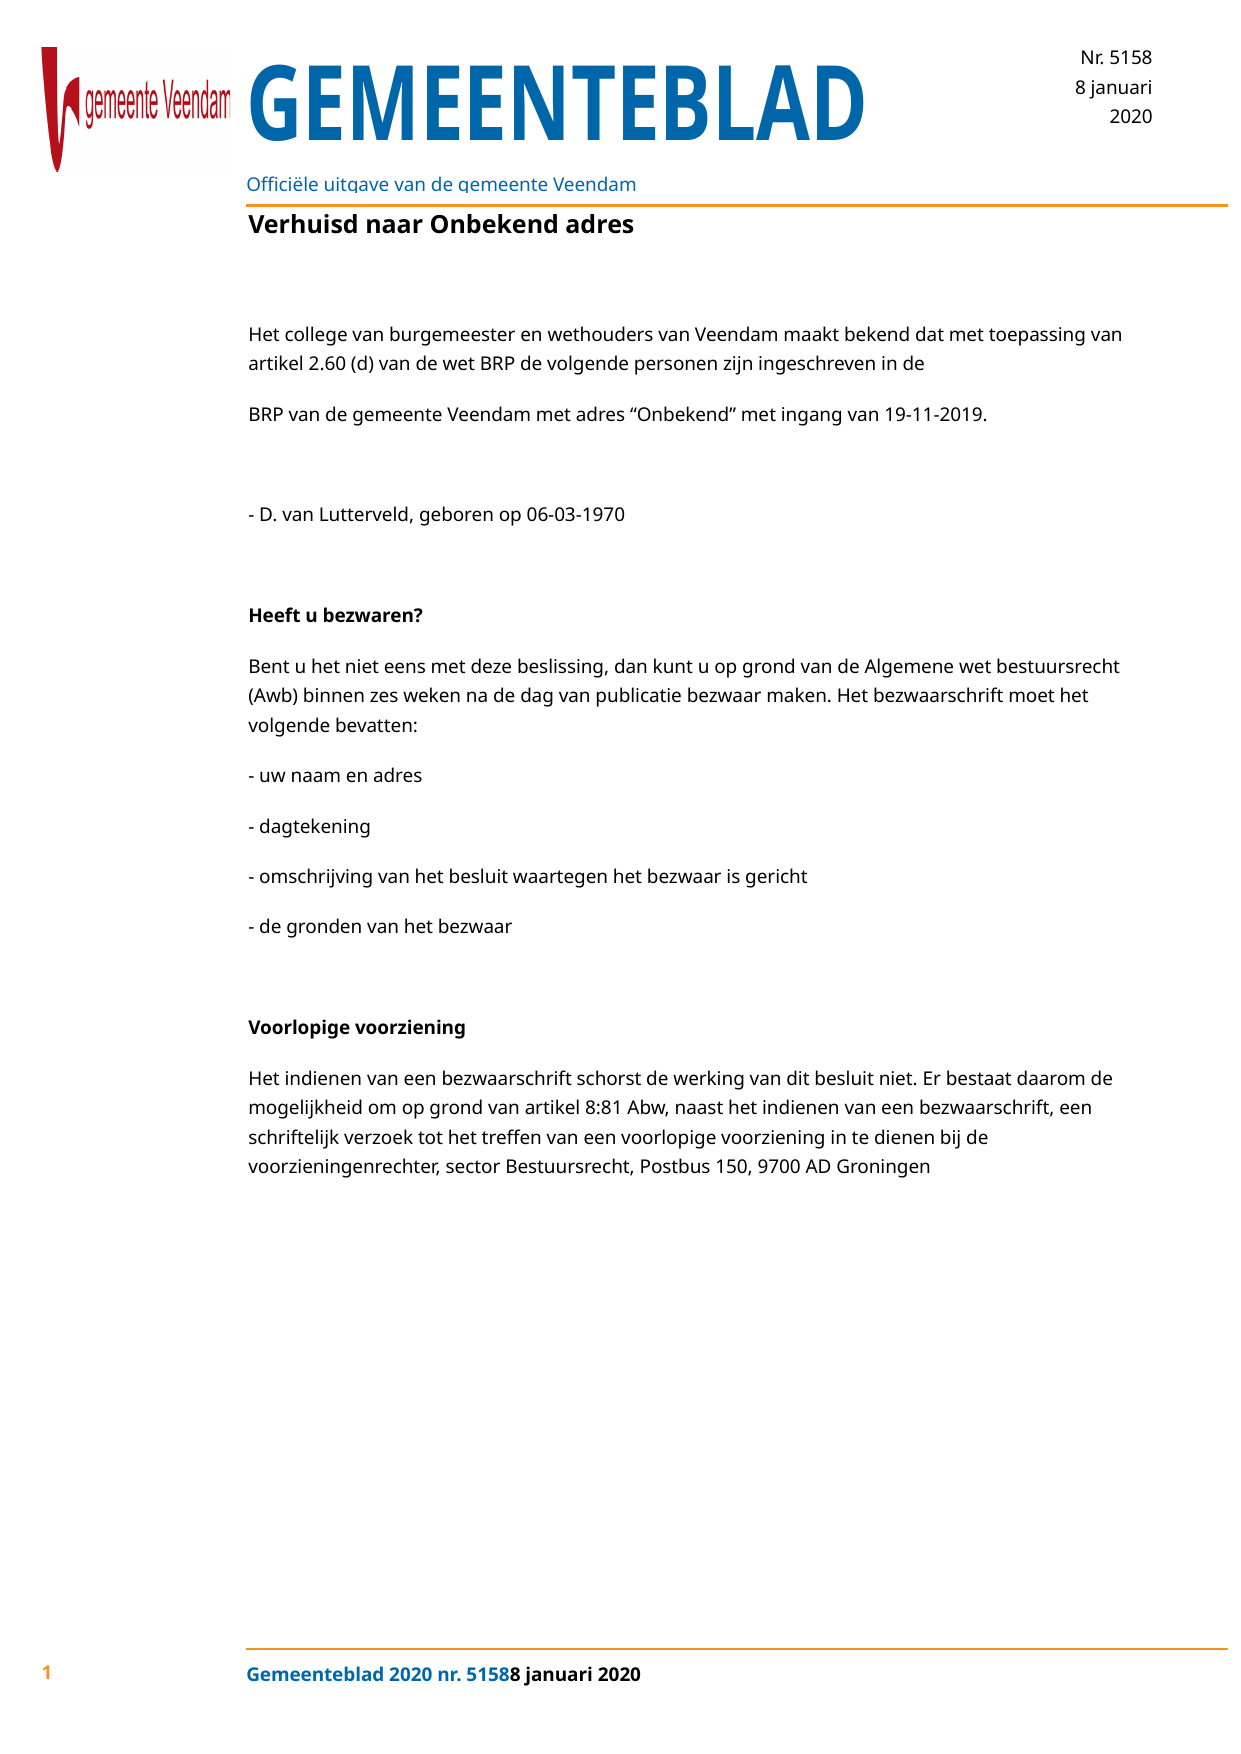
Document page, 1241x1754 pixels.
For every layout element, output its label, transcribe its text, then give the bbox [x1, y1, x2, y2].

text BRP van de gemeente Veendam met adres “Onbekend” met ingang van 19-11-2019. [248, 401, 1152, 426]
text Heeft u bezwaren? [248, 602, 1152, 628]
text - D. van Lutterveld, geboren op 06-03-1970 [248, 502, 1152, 527]
picture [41, 47, 231, 172]
text - de gronden van het bezwaar [248, 914, 1152, 939]
text Het college van burgemeester en wethouders van Veendam maakt bekend dat met toepassing van artikel 2.60 (d) van de wet BRP de volgende personen zijn ingeschreven in de [248, 321, 1152, 376]
text - omschrijving van het besluit waartegen het bezwaar is gericht [248, 863, 1152, 889]
text Het indienen van een bezwaarschrift schorst de werking van dit besluit niet. Er bestaat daarom de mogelijkheid om op grond van artikel 8:81 Abw, naast het indienen van een bezwaarschrift, een schriftelijk verzoek tot het treffen van een voorlopige voorziening in te dienen bij de voorzieningenrechter, sector Bestuursrecht, Postbus 150, 9700 AD Groningen [248, 1065, 1152, 1179]
text Voorlopige voorziening [248, 1014, 1152, 1040]
text Bent u het niet eens met deze beslissing, dan kunt u op grond van de Algemene wet bestuursrecht (Awb) binnen zes weken na de dag van publicatie bezwaar maken. Het bezwaarschrift moet het volgende bevatten: [248, 653, 1152, 738]
text - dagtekening [248, 813, 1152, 838]
text Verhuisd naar Onbekend adres [248, 207, 1152, 241]
text - uw naam en adres [248, 762, 1152, 788]
